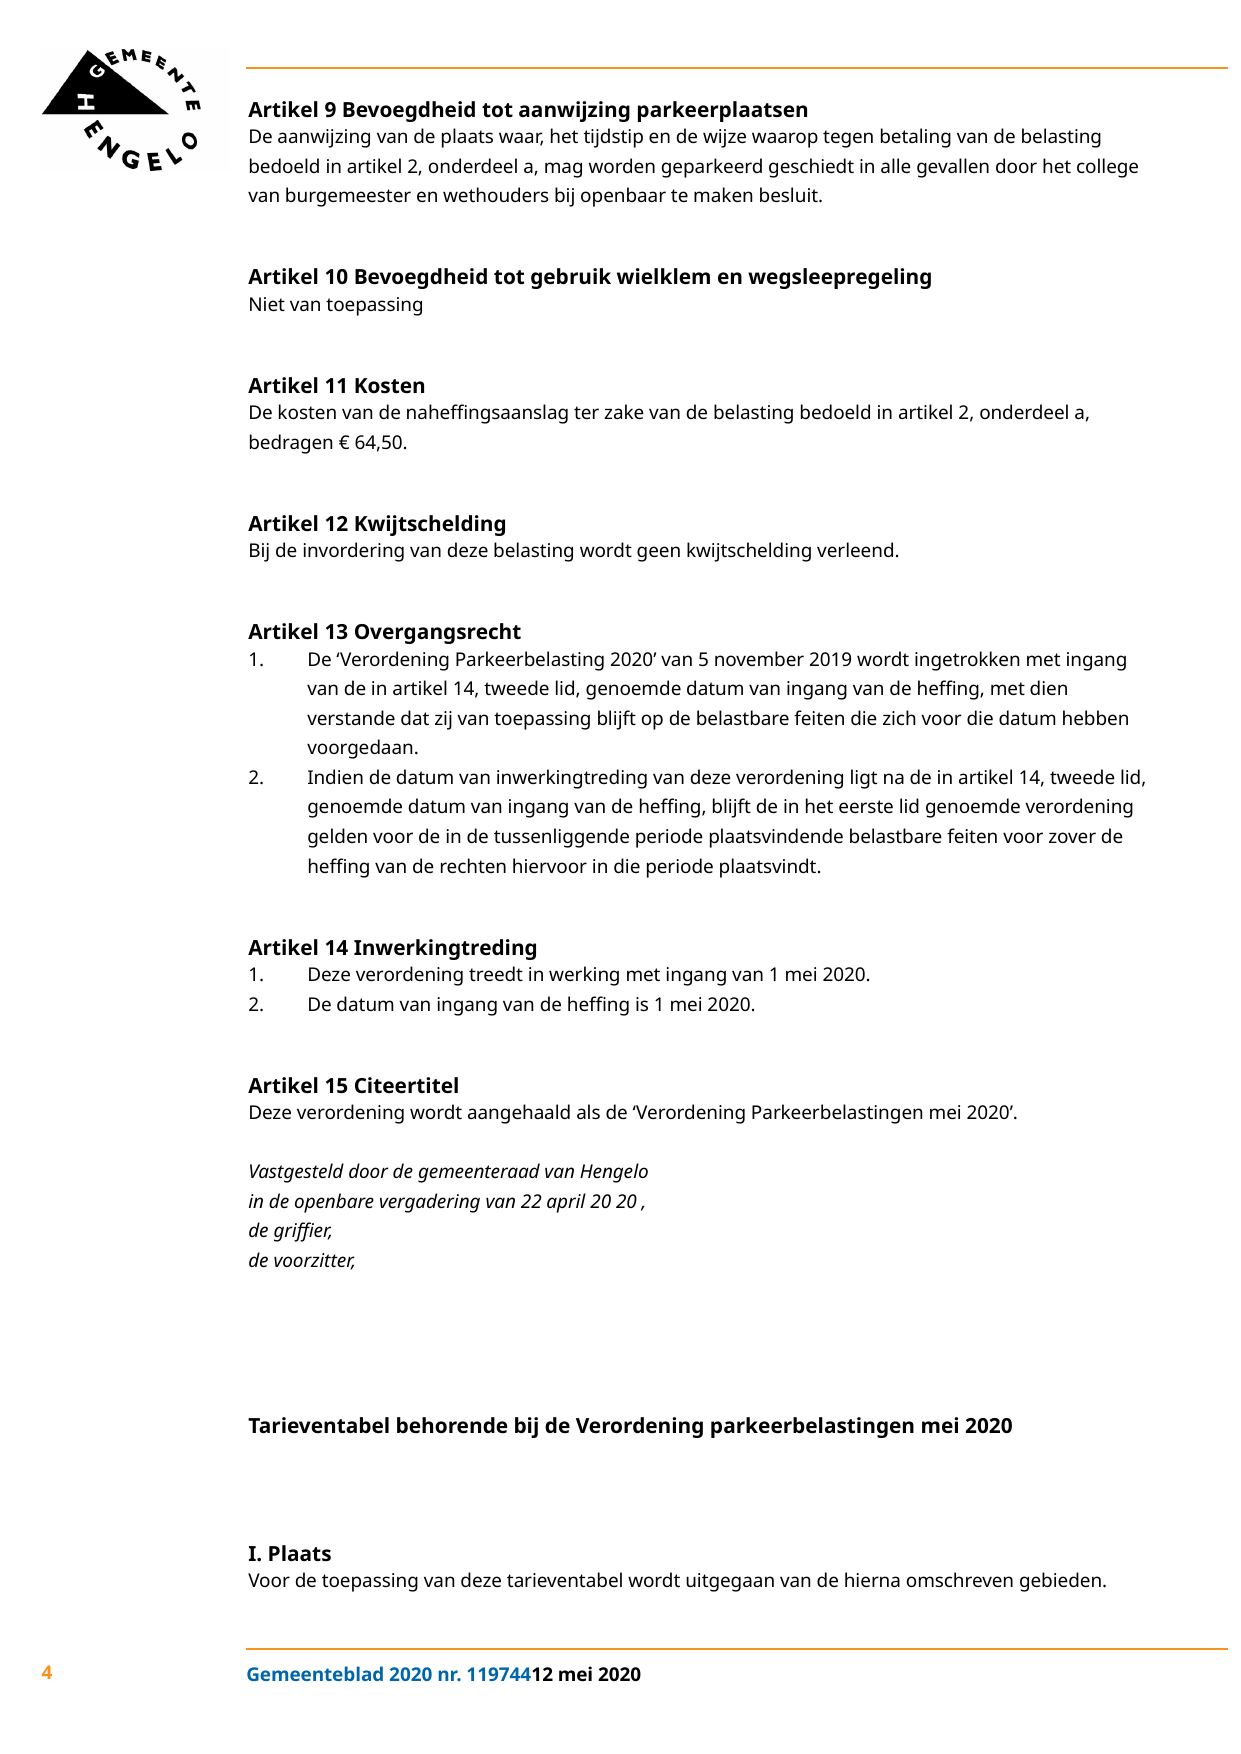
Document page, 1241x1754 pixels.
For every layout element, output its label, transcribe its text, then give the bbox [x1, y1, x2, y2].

text De kosten van de naheffingsaanslag ter zake van de belasting bedoeld in artikel 2, onderdeel a, bedragen € 64,50. [248, 399, 1152, 454]
list Indien de datum van inwerkingtreding van deze verordening ligt na de in artikel 14, tweede lid, genoemde datum van ingang van de heffing, blijft de in het eerste lid genoemde verordening gelden voor de in de tussenliggende periode plaatsvindende belastbare feiten voor zover de heffing van de rechten hiervoor in die periode plaatsvindt. [248, 764, 1152, 878]
text Voor de toepassing van deze tarieventabel wordt uitgegaan van de hierna omschreven gebieden. [248, 1568, 1152, 1593]
text Vastgesteld door de gemeenteraad van Hengelo [248, 1158, 1152, 1184]
text in de openbare vergadering van 22 april 20 20 , [248, 1188, 1152, 1214]
text de voorzitter, [248, 1247, 1152, 1273]
text de griffier, [248, 1218, 1152, 1243]
text Bij de invordering van deze belasting wordt geen kwijtschelding verleend. [248, 537, 1152, 563]
picture [41, 47, 231, 172]
text Artikel 13 Overgangsrecht [248, 617, 1152, 646]
text Artikel 10 Bevoegdheid tot gebruik wielklem en wegsleepregeling [248, 262, 1152, 291]
list De ‘Verordening Parkeerbelasting 2020’ van 5 november 2019 wordt ingetrokken met ingang van de in artikel 14, tweede lid, genoemde datum van ingang van de heffing, met dien verstande dat zij van toepassing blijft op de belastbare feiten die zich voor die datum hebben voorgedaan. [248, 646, 1152, 760]
text De aanwijzing van de plaats waar, het tijdstip en de wijze waarop tegen betaling van de belasting bedoeld in artikel 2, onderdeel a, mag worden geparkeerd geschiedt in alle gevallen door het college van burgemeester en wethouders bij openbaar te maken besluit. [248, 123, 1152, 208]
text I. Plaats [248, 1539, 1152, 1568]
text Niet van toepassing [248, 291, 1152, 317]
text Artikel 11 Kosten [248, 371, 1152, 399]
text Artikel 9 Bevoegdheid tot aanwijzing parkeerplaatsen [248, 95, 1152, 123]
text Tarieventabel behorende bij de Verordening parkeerbelastingen mei 2020 [248, 1411, 1152, 1439]
text Artikel 12 Kwijtschelding [248, 509, 1152, 537]
text Artikel 14 Inwerkingtreding [248, 933, 1152, 961]
list Deze verordening treedt in werking met ingang van 1 mei 2020. [248, 961, 1152, 987]
text Deze verordening wordt aangehaald als de ‘Verordening Parkeerbelastingen mei 2020’. [248, 1099, 1152, 1125]
text Artikel 15 Citeertitel [248, 1071, 1152, 1099]
list De datum van ingang van de heffing is 1 mei 2020. [248, 991, 1152, 1017]
